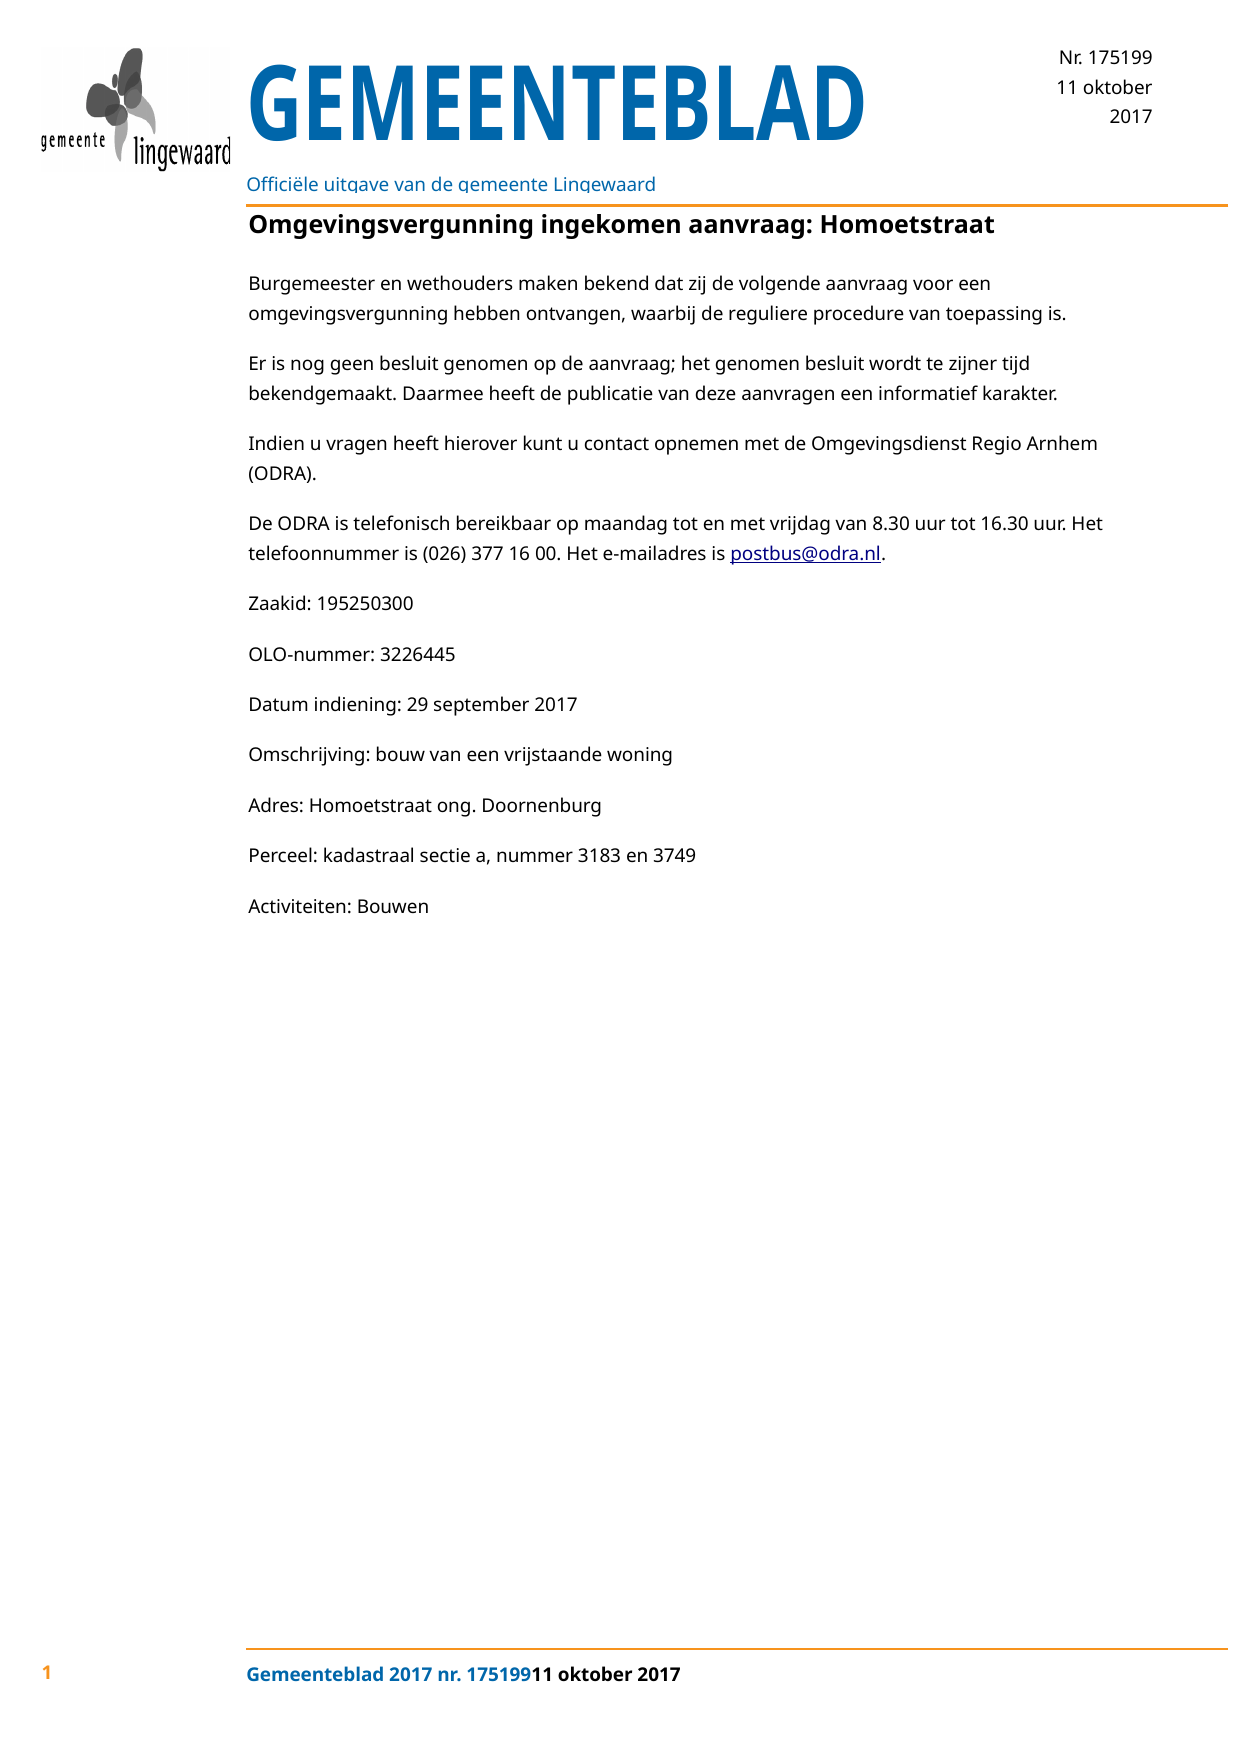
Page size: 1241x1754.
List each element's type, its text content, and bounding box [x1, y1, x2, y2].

text Er is nog geen besluit genomen op de aanvraag; het genomen besluit wordt te zijner tijd bekendgemaakt. Daarmee heeft de publicatie van deze aanvragen een informatief karakter. [248, 350, 1152, 406]
text Zaakid: 195250300 [248, 590, 1152, 616]
text Datum indiening: 29 september 2017 [248, 691, 1152, 717]
text Adres: Homoetstraat ong. Doornenburg [248, 792, 1152, 818]
text Perceel: kadastraal sectie a, nummer 3183 en 3749 [248, 842, 1152, 868]
text Activiteiten: Bouwen [248, 893, 1152, 918]
text Omschrijving: bouw van een vrijstaande woning [248, 742, 1152, 767]
text Omgevingsvergunning ingekomen aanvraag: Homoetstraat [248, 207, 1152, 241]
text Burgemeester en wethouders maken bekend dat zij de volgende aanvraag voor een omgevingsvergunning hebben ontvangen, waarbij de reguliere procedure van toepassing is. [248, 270, 1152, 326]
text De ODRA is telefonisch bereikbaar op maandag tot en met vrijdag van 8.30 uur tot 16.30 uur. Het telefoonnummer is (026) 377 16 00. Het e-mailadres is postbus@odra.nl. [248, 510, 1152, 566]
text Indien u vragen heeft hierover kunt u contact opnemen met de Omgevingsdienst Regio Arnhem (ODRA). [248, 430, 1152, 486]
text OLO-nummer: 3226445 [248, 641, 1152, 666]
picture [41, 47, 231, 172]
